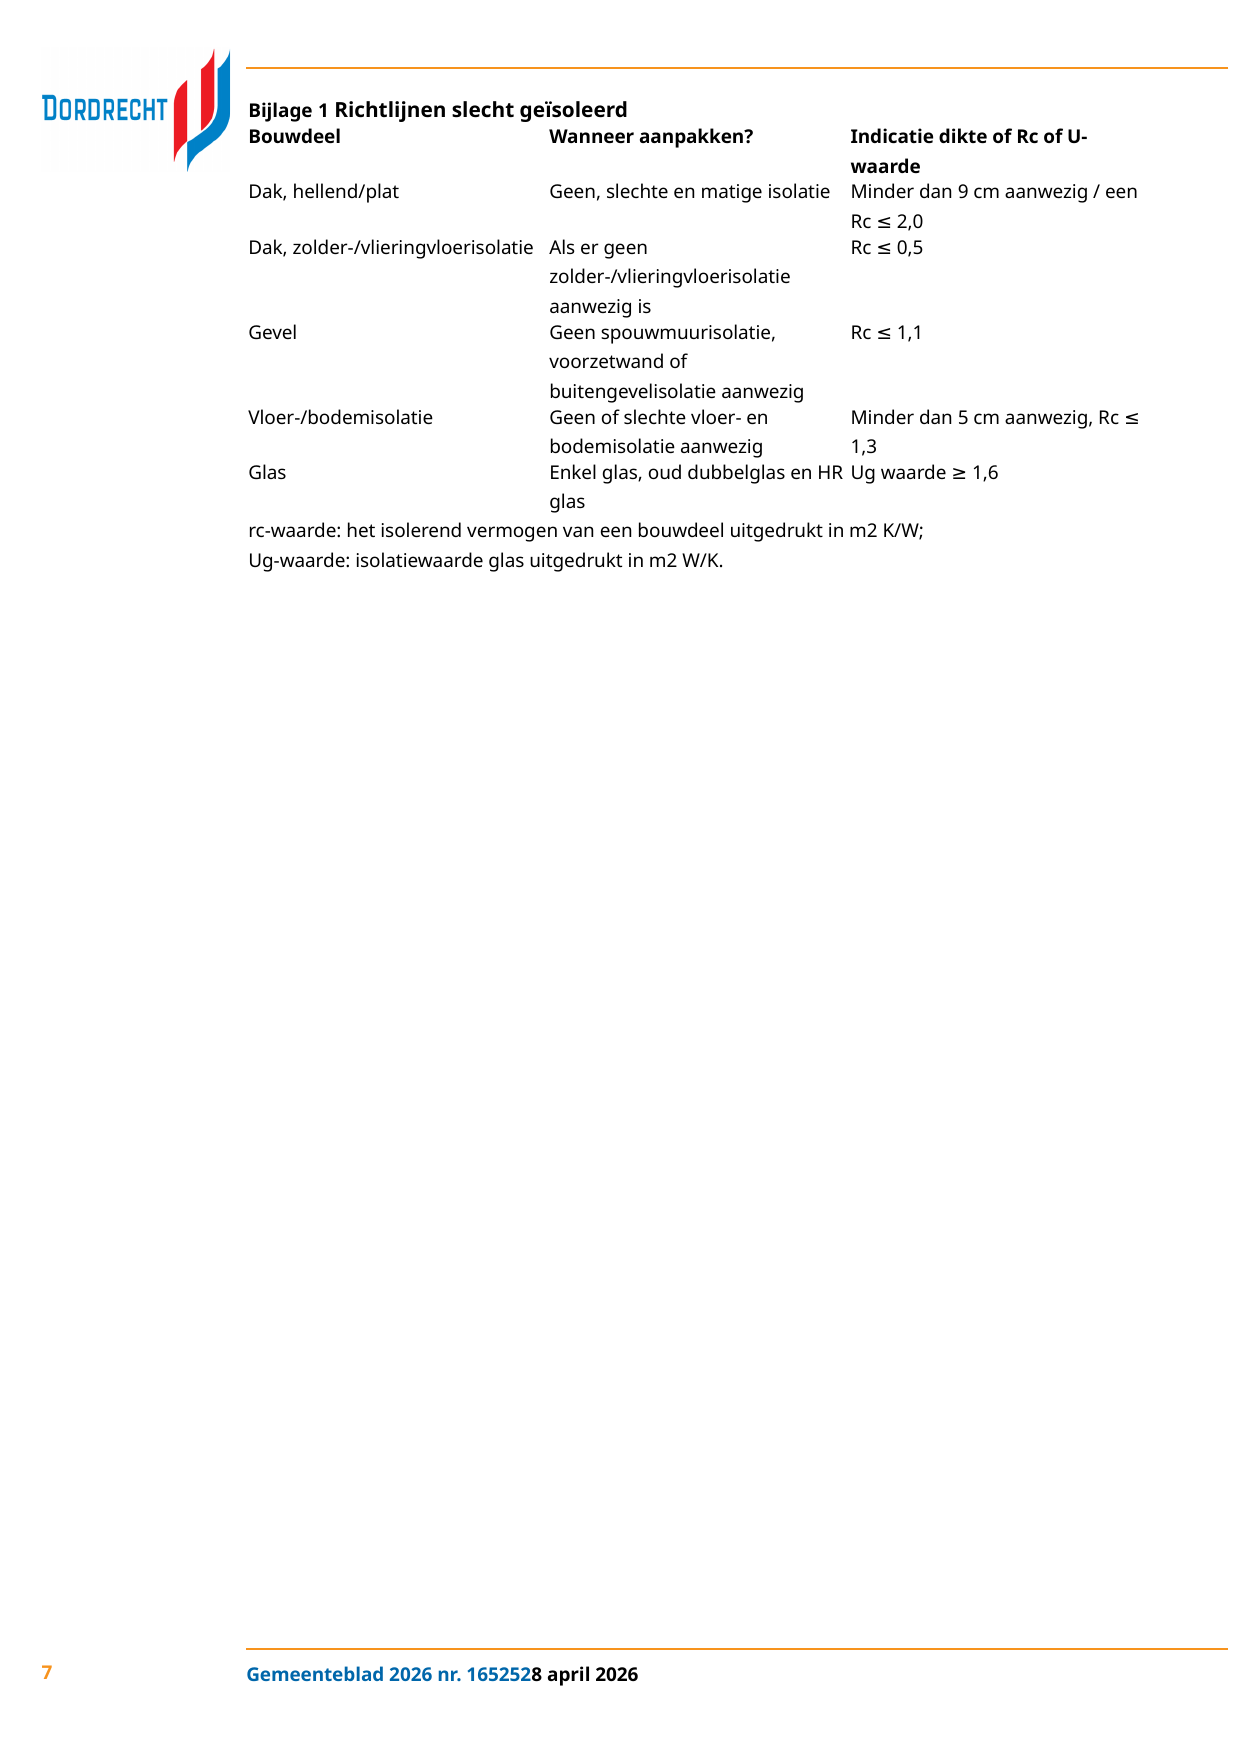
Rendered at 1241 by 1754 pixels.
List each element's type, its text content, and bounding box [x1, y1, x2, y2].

table_header Indicatie dikte of Rc of U-waarde [850, 124, 1152, 179]
table_cell Rc ≤ 1,1 [850, 319, 1152, 404]
table_cell Gevel [248, 319, 549, 404]
table_cell Rc ≤ 0,5 [850, 234, 1152, 319]
table_cell Geen spouwmuurisolatie, voorzetwand of buitengevelisolatie aanwezig [549, 319, 850, 404]
table_header Wanneer aanpakken? [549, 124, 850, 179]
table_cell Ug waarde ≥ 1,6 [850, 459, 1152, 514]
text Ug-waarde: isolatiewaarde glas uitgedrukt in m2 W/K. [248, 547, 1152, 573]
table_cell Geen, slechte en matige isolatie [549, 179, 850, 234]
table_cell Geen of slechte vloer- en bodemisolatie aanwezig [549, 404, 850, 459]
table_cell Minder dan 9 cm aanwezig / een Rc ≤ 2,0 [850, 179, 1152, 234]
table_cell Vloer-/bodemisolatie [248, 404, 549, 459]
table_header Bouwdeel [248, 124, 549, 179]
table_cell Minder dan 5 cm aanwezig, Rc ≤ 1,3 [850, 404, 1152, 459]
text Bijlage 1 Richtlijnen slecht geïsoleerd [248, 95, 1152, 123]
table_cell Enkel glas, oud dubbelglas en HR glas [549, 459, 850, 514]
text rc-waarde: het isolerend vermogen van een bouwdeel uitgedrukt in m2 K/W; [248, 518, 1152, 543]
table_cell Glas [248, 459, 549, 514]
table_cell Dak, hellend/plat [248, 179, 549, 234]
table_cell Dak, zolder-/vlieringvloerisolatie [248, 234, 549, 319]
picture [41, 47, 231, 172]
table_cell Als er geen zolder-/vlieringvloerisolatie aanwezig is [549, 234, 850, 319]
